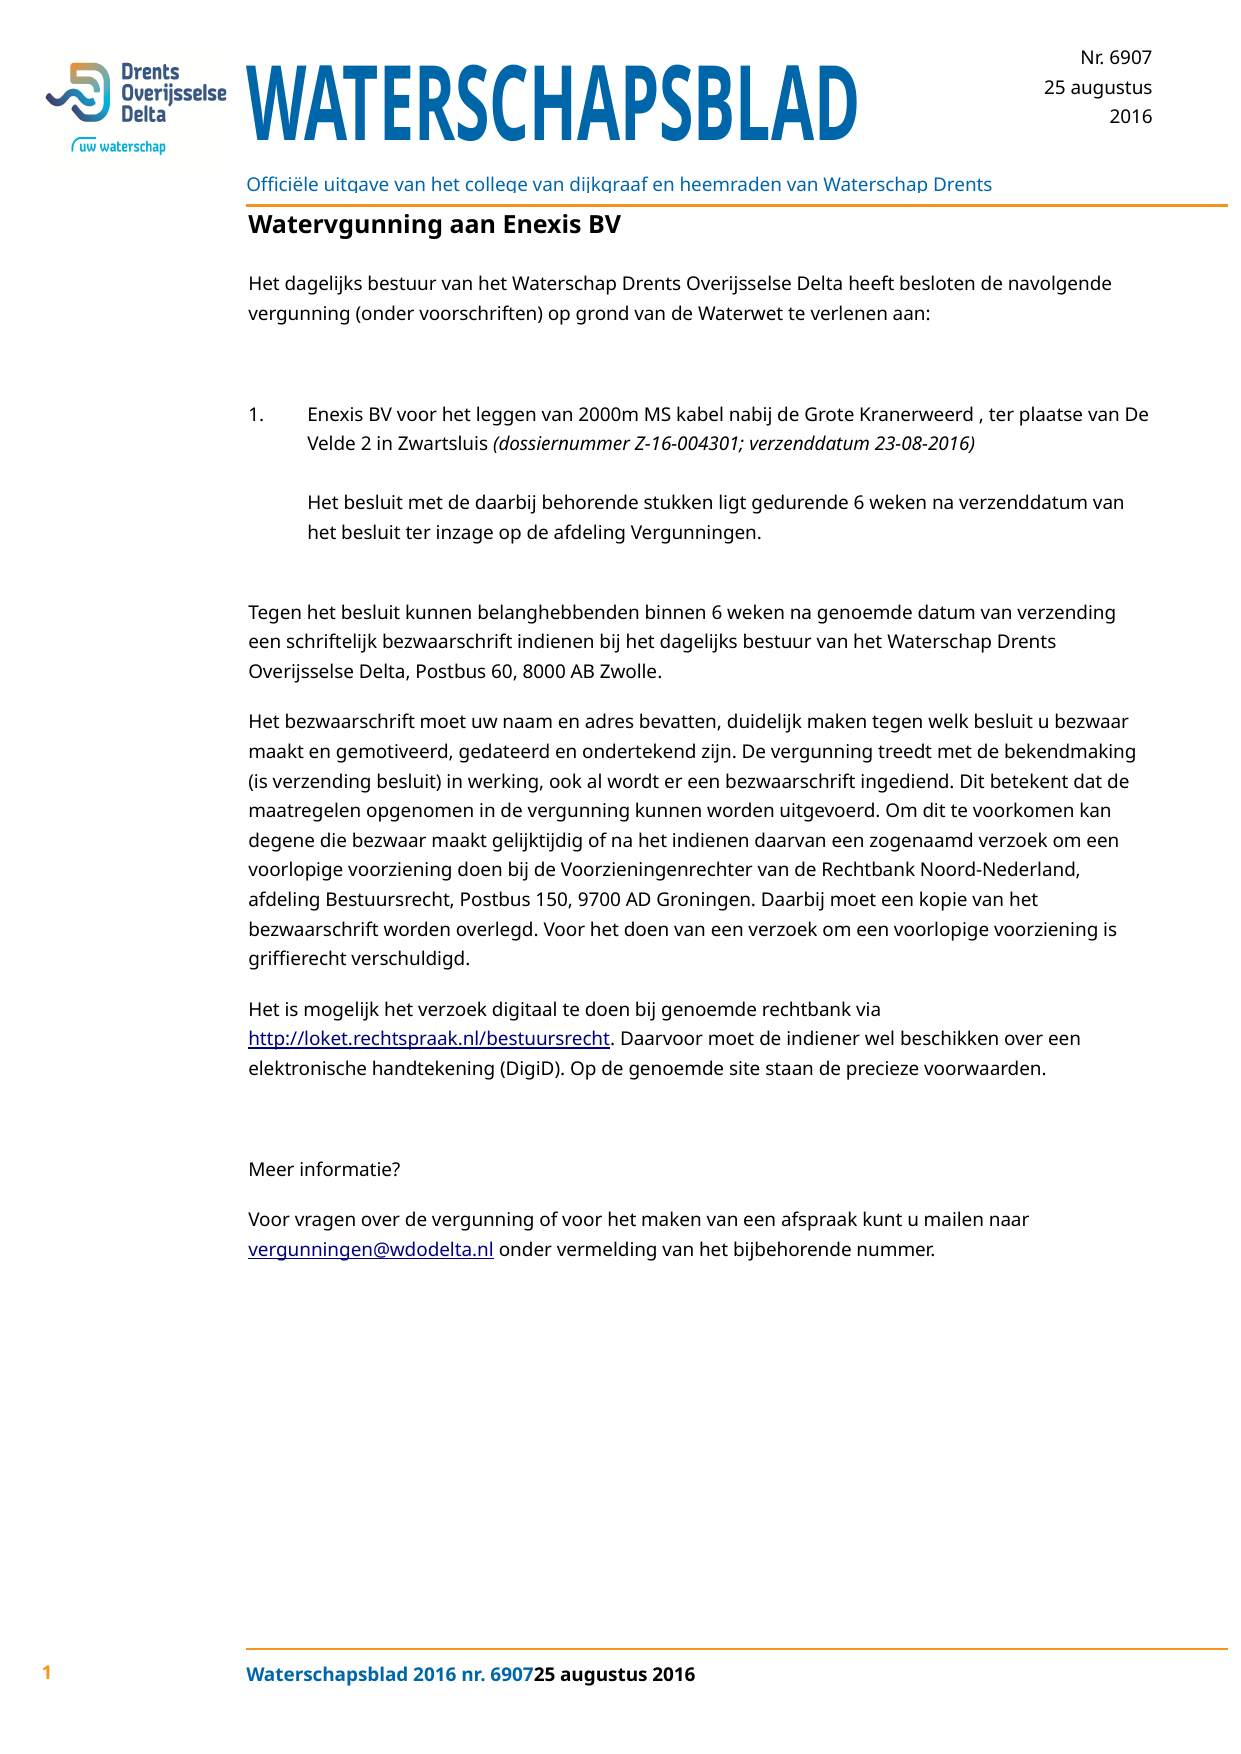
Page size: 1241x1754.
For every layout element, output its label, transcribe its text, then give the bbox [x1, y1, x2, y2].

text Het is mogelijk het verzoek digitaal te doen bij genoemde rechtbank via http://loket.rechtspraak.nl/bestuursrecht. Daarvoor moet de indiener wel beschikken over een elektronische handtekening (DigiD). Op de genoemde site staan de precieze voorwaarden. [248, 996, 1152, 1081]
text Het dagelijks bestuur van het Waterschap Drents Overijsselse Delta heeft besloten de navolgende vergunning (onder voorschriften) op grond van de Waterwet te verlenen aan: [248, 270, 1152, 326]
picture [41, 47, 231, 172]
text Het bezwaarschrift moet uw naam en adres bevatten, duidelijk maken tegen welk besluit u bezwaar maakt en gemotiveerd, gedateerd en ondertekend zijn. De vergunning treedt met de bekendmaking (is verzending besluit) in werking, ook al wordt er een bezwaarschrift ingediend. Dit betekent dat de maatregelen opgenomen in de vergunning kunnen worden uitgevoerd. Om dit te voorkomen kan degene die bezwaar maakt gelijktijdig of na het indienen daarvan een zogenaamd verzoek om een voorlopige voorziening doen bij de Voorzieningenrechter van de Rechtbank Noord-Nederland, afdeling Bestuursrecht, Postbus 150, 9700 AD Groningen. Daarbij moet een kopie van het bezwaarschrift worden overlegd. Voor het doen van een verzoek om een voorlopige voorziening is griffierecht verschuldigd. [248, 709, 1152, 971]
text Tegen het besluit kunnen belanghebbenden binnen 6 weken na genoemde datum van verzending een schriftelijk bezwaarschrift indienen bij het dagelijks bestuur van het Waterschap Drents Overijsselse Delta, Postbus 60, 8000 AB Zwolle. [248, 599, 1152, 684]
text Watervgunning aan Enexis BV [248, 207, 1152, 241]
text Meer informatie? [248, 1156, 1152, 1181]
text Voor vragen over de vergunning of voor het maken van een afspraak kunt u mailen naar vergunningen@wdodelta.nl onder vermelding van het bijbehorende nummer. [248, 1206, 1152, 1261]
list Enexis BV voor het leggen van 2000m MS kabel nabij de Grote Kranerweerd , ter plaatse van De Velde 2 in Zwartsluis (dossiernummer Z-16-004301; verzenddatum 23-08-2016) [248, 401, 1152, 456]
list Het besluit met de daarbij behorende stukken ligt gedurende 6 weken na verzenddatum van het besluit ter inzage op de afdeling Vergunningen. [248, 489, 1152, 545]
